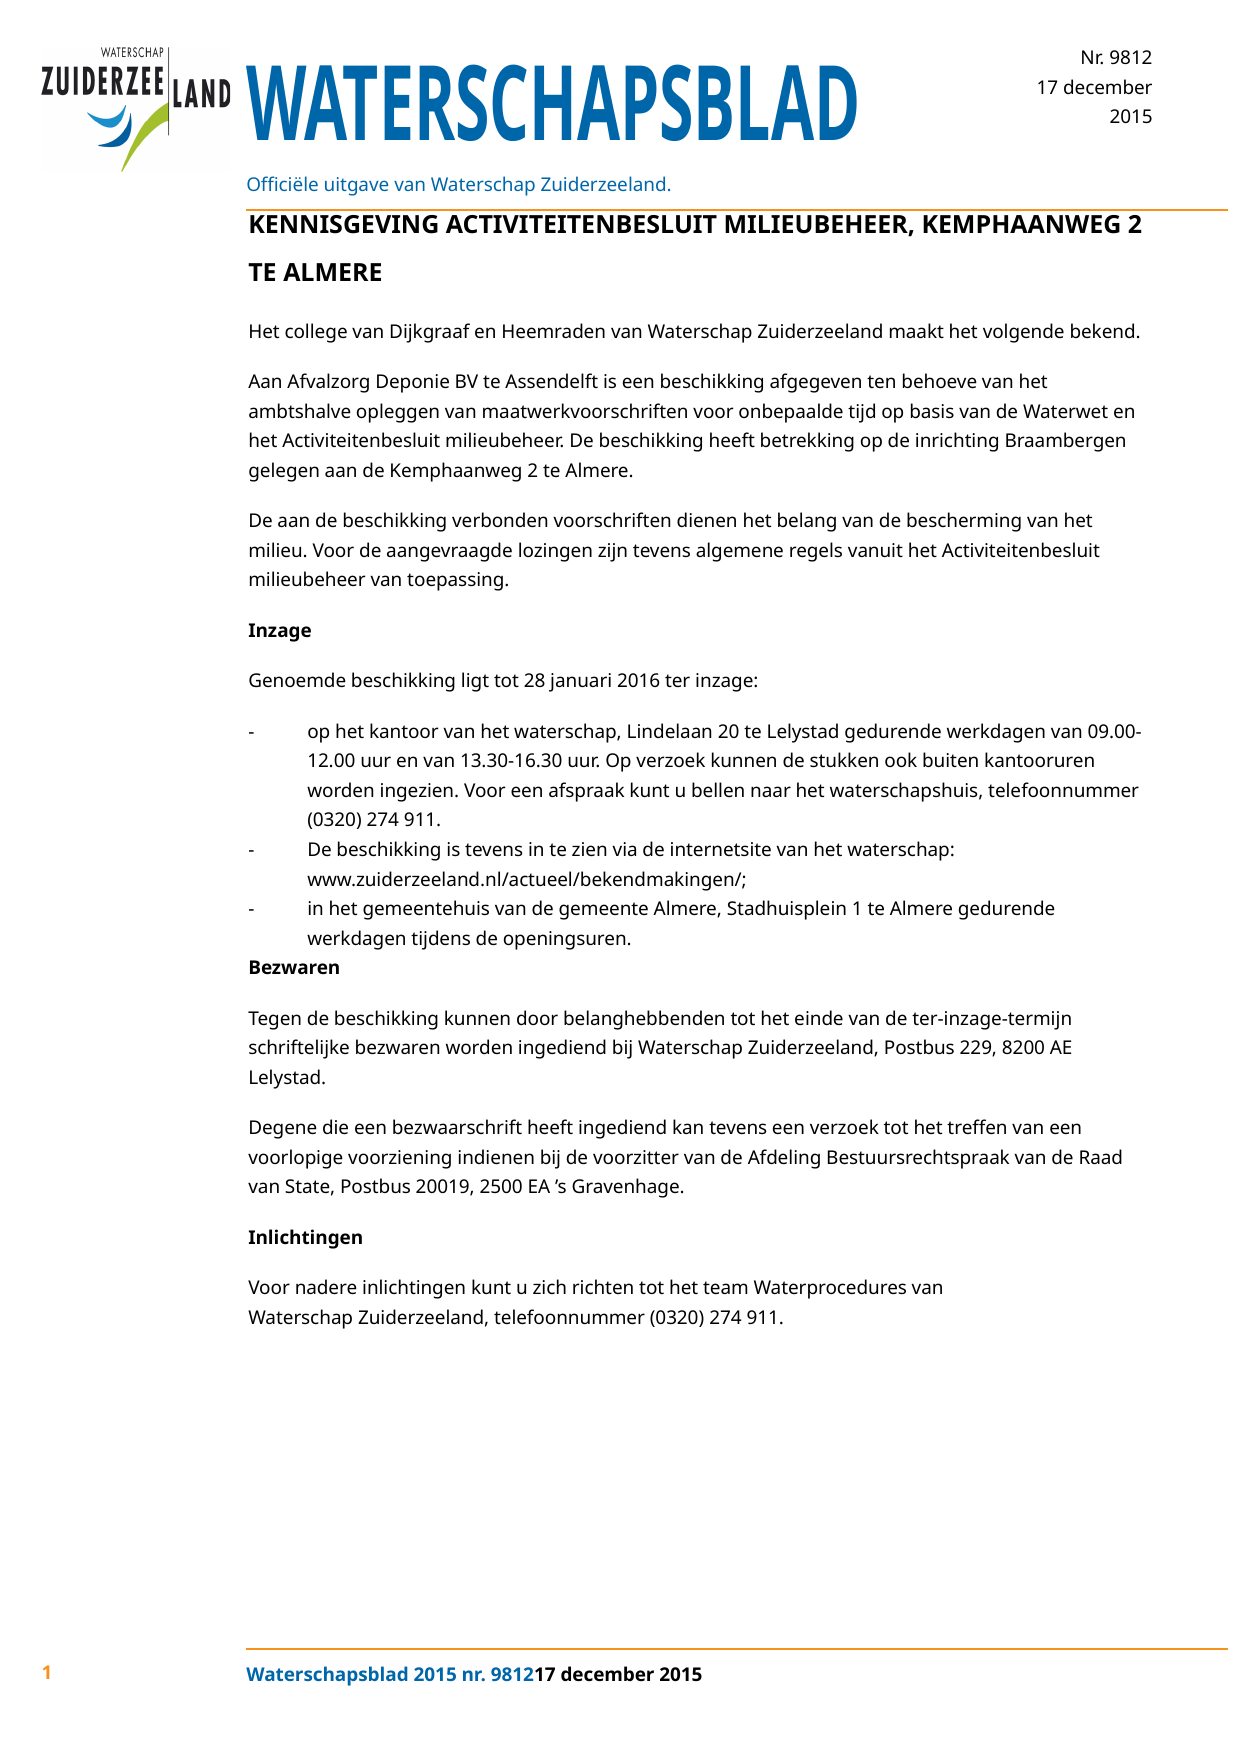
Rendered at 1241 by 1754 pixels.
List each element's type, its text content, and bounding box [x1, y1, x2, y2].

list De beschikking is tevens in te zien via de internetsite van het waterschap: www.zuiderzeeland.nl/actueel/bekendmakingen/; [248, 836, 1152, 892]
text Het college van Dijkgraaf en Heemraden van Waterschap Zuiderzeeland maakt het volgende bekend. [248, 318, 1152, 344]
list in het gemeentehuis van de gemeente Almere, Stadhuisplein 1 te Almere gedurende werkdagen tijdens de openingsuren. [248, 895, 1152, 951]
text Inzage [248, 617, 1152, 643]
text Inlichtingen [248, 1224, 1152, 1250]
text Tegen de beschikking kunnen door belanghebbenden tot het einde van de ter-inzage-termijn schriftelijke bezwaren worden ingediend bij Waterschap Zuiderzeeland, Postbus 229, 8200 AE Lelystad. [248, 1005, 1152, 1090]
text De aan de beschikking verbonden voorschriften dienen het belang van de bescherming van het milieu. Voor de aangevraagde lozingen zijn tevens algemene regels vanuit het Activiteitenbesluit milieubeheer van toepassing. [248, 507, 1152, 592]
text Voor nadere inlichtingen kunt u zich richten tot het team Waterprocedures van Waterschap Zuiderzeeland, telefoonnummer (0320) 274 911. [248, 1274, 1152, 1330]
text Aan Afvalzorg Deponie BV te Assendelft is een beschikking afgegeven ten behoeve van het ambtshalve opleggen van maatwerkvoorschriften voor onbepaalde tijd op basis van de Waterwet en het Activiteitenbesluit milieubeheer. De beschikking heeft betrekking op de inrichting Braambergen gelegen aan de Kemphaanweg 2 te Almere. [248, 368, 1152, 483]
text Genoemde beschikking ligt tot 28 januari 2016 ter inzage: [248, 667, 1152, 693]
text KENNISGEVING ACTIVITEITENBESLUIT MILIEUBEHEER, KEMPHAANWEG 2 TE ALMERE [248, 211, 1152, 288]
list op het kantoor van het waterschap, Lindelaan 20 te Lelystad gedurende werkdagen van 09.00-12.00 uur en van 13.30-16.30 uur. Op verzoek kunnen de stukken ook buiten kantooruren worden ingezien. Voor een afspraak kunt u bellen naar het waterschapshuis, telefoonnummer (0320) 274 911. [248, 718, 1152, 832]
text Bezwaren [248, 954, 1152, 980]
text Degene die een bezwaarschrift heeft ingediend kan tevens een verzoek tot het treffen van een voorlopige voorziening indienen bij de voorzitter van de Afdeling Bestuursrechtspraak van de Raad van State, Postbus 20019, 2500 EA ’s Gravenhage. [248, 1114, 1152, 1199]
picture [41, 47, 231, 172]
